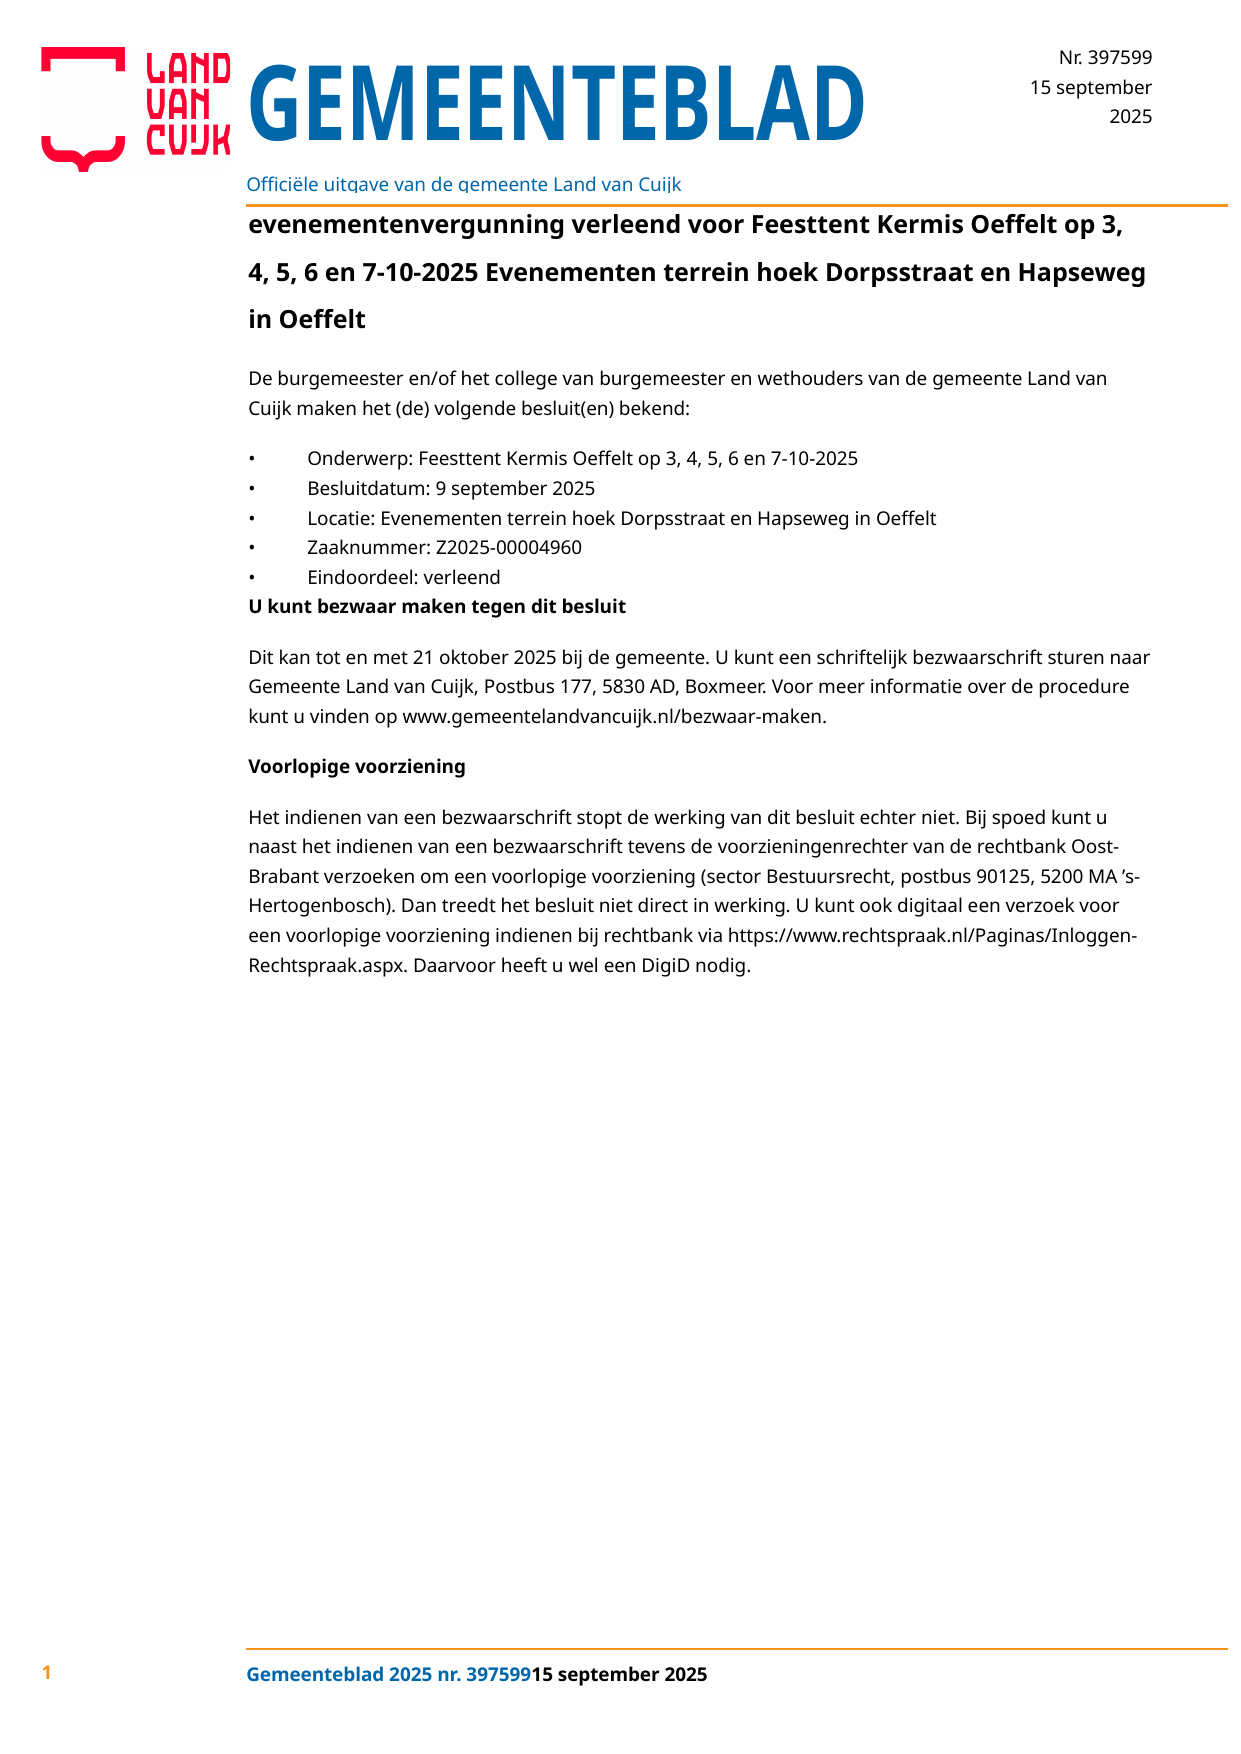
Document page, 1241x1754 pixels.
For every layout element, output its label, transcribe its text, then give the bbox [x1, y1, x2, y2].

picture [41, 47, 231, 172]
text De burgemeester en/of het college van burgemeester en wethouders van de gemeente Land van Cuijk maken het (de) volgende besluit(en) bekend: [248, 366, 1152, 421]
list Besluitdatum: 9 september 2025 [248, 475, 1152, 501]
list Onderwerp: Feesttent Kermis Oeffelt op 3, 4, 5, 6 en 7-10-2025 [248, 446, 1152, 471]
list Eindoordeel: verleend [248, 564, 1152, 589]
text Voorlopige voorziening [248, 753, 1152, 779]
list Zaaknummer: Z2025-00004960 [248, 534, 1152, 560]
text U kunt bezwaar maken tegen dit besluit [248, 593, 1152, 619]
list Locatie: Evenementen terrein hoek Dorpsstraat en Hapseweg in Oeffelt [248, 505, 1152, 530]
text Het indienen van een bezwaarschrift stopt de werking van dit besluit echter niet. Bij spoed kunt u naast het indienen van een bezwaarschrift tevens de voorzieningenrechter van de rechtbank Oost-Brabant verzoeken om een voorlopige voorziening (sector Bestuursrecht, postbus 90125, 5200 MA ’s-Hertogenbosch). Dan treedt het besluit niet direct in werking. U kunt ook digitaal een verzoek voor een voorlopige voorziening indienen bij rechtbank via https://www.rechtspraak.nl/Paginas/Inloggen-Rechtspraak.aspx. Daarvoor heeft u wel een DigiD nodig. [248, 804, 1152, 977]
text Dit kan tot en met 21 oktober 2025 bij de gemeente. U kunt een schriftelijk bezwaarschrift sturen naar Gemeente Land van Cuijk, Postbus 177, 5830 AD, Boxmeer. Voor meer informatie over de procedure kunt u vinden op www.gemeentelandvancuijk.nl/bezwaar-maken. [248, 644, 1152, 729]
text evenementenvergunning verleend voor Feesttent Kermis Oeffelt op 3, 4, 5, 6 en 7-10-2025 Evenementen terrein hoek Dorpsstraat en Hapseweg in Oeffelt [248, 207, 1152, 336]
